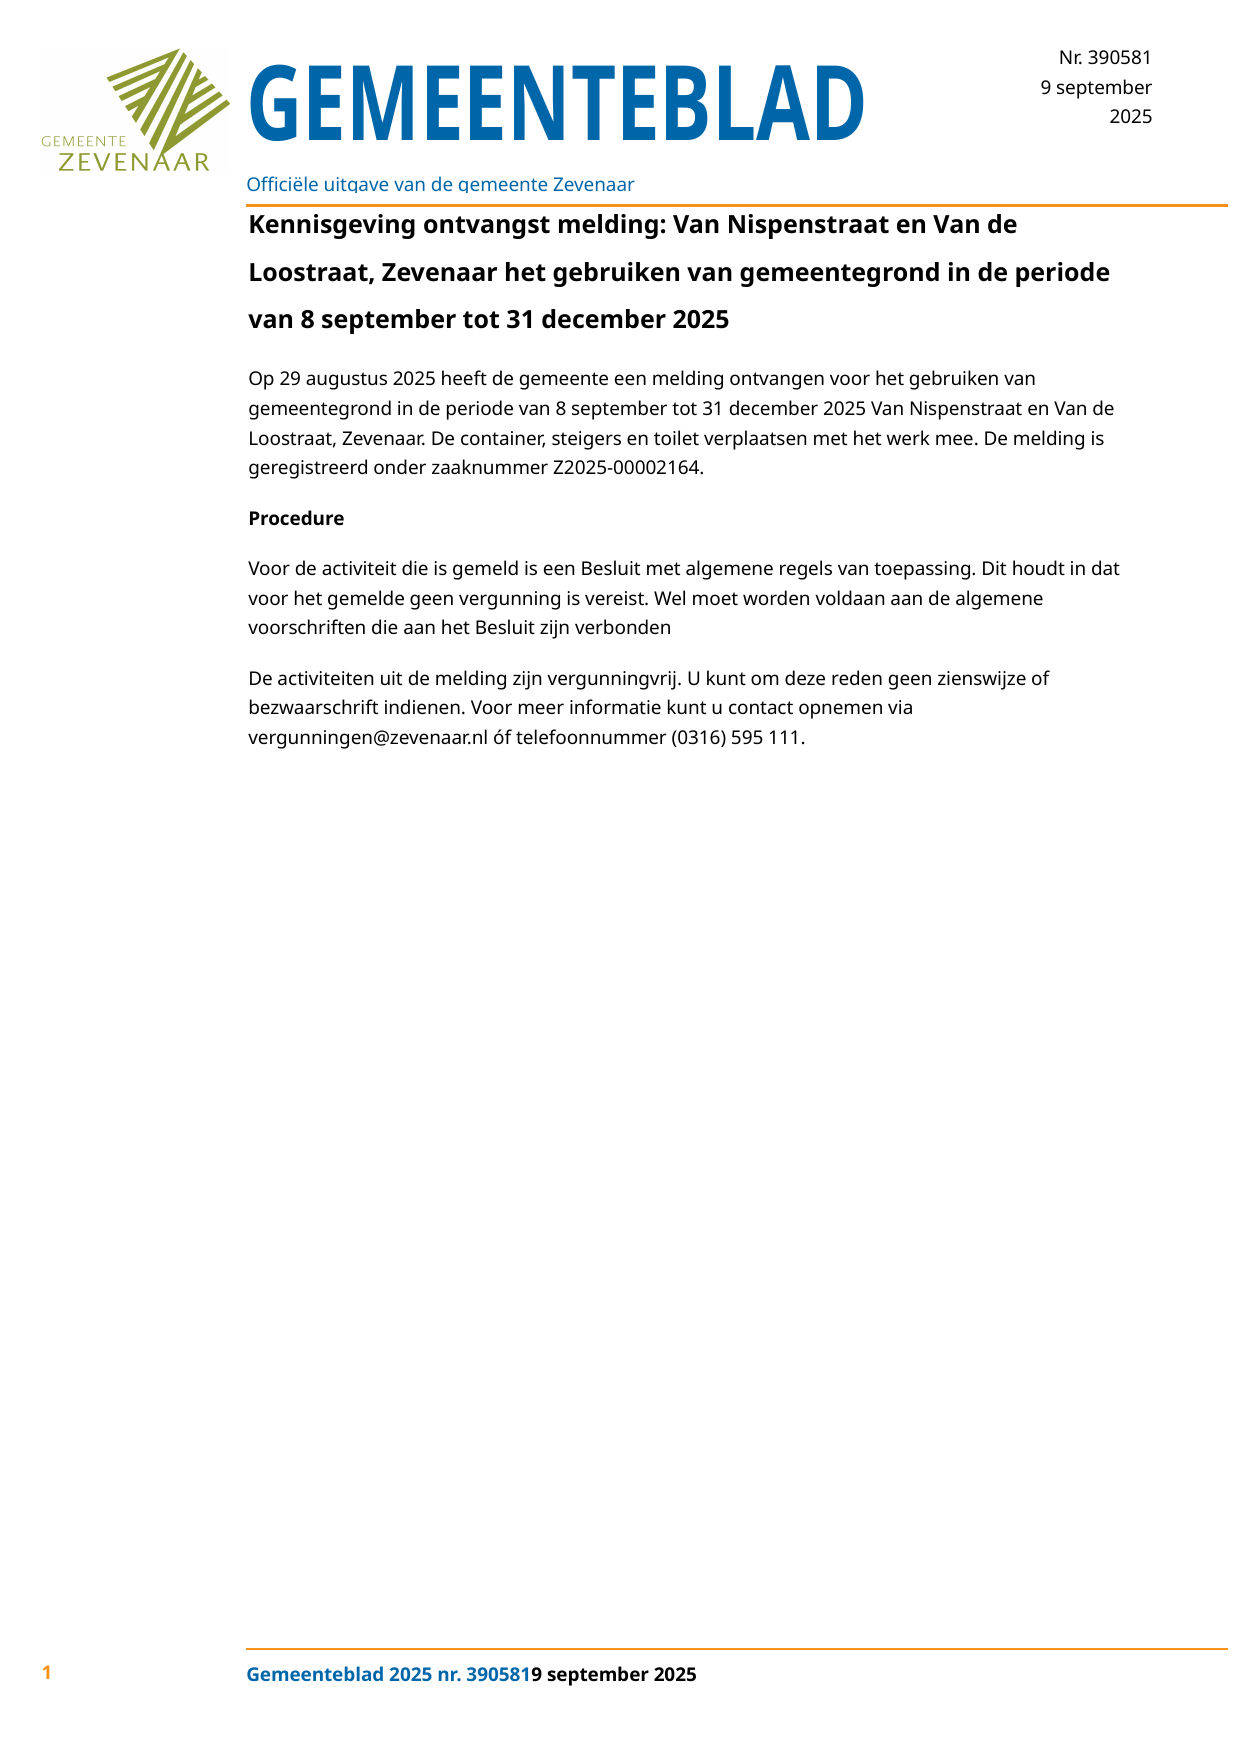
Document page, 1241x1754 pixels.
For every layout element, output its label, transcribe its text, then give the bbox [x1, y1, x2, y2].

text Op 29 augustus 2025 heeft de gemeente een melding ontvangen voor het gebruiken van gemeentegrond in de periode van 8 september tot 31 december 2025 Van Nispenstraat en Van de Loostraat, Zevenaar. De container, steigers en toilet verplaatsen met het werk mee. De melding is geregistreerd onder zaaknummer Z2025-00002164. [248, 366, 1152, 480]
text Voor de activiteit die is gemeld is een Besluit met algemene regels van toepassing. Dit houdt in dat voor het gemelde geen vergunning is vereist. Wel moet worden voldaan aan de algemene voorschriften die aan het Besluit zijn verbonden [248, 555, 1152, 640]
text De activiteiten uit de melding zijn vergunningvrij. U kunt om deze reden geen zienswijze of bezwaarschrift indienen. Voor meer informatie kunt u contact opnemen via vergunningen@zevenaar.nl óf telefoonnummer (0316) 595 111. [248, 665, 1152, 749]
text Kennisgeving ontvangst melding: Van Nispenstraat en Van de Loostraat, Zevenaar het gebruiken van gemeentegrond in de periode van 8 september tot 31 december 2025 [248, 207, 1152, 336]
text Procedure [248, 505, 1152, 530]
picture [41, 47, 231, 172]
